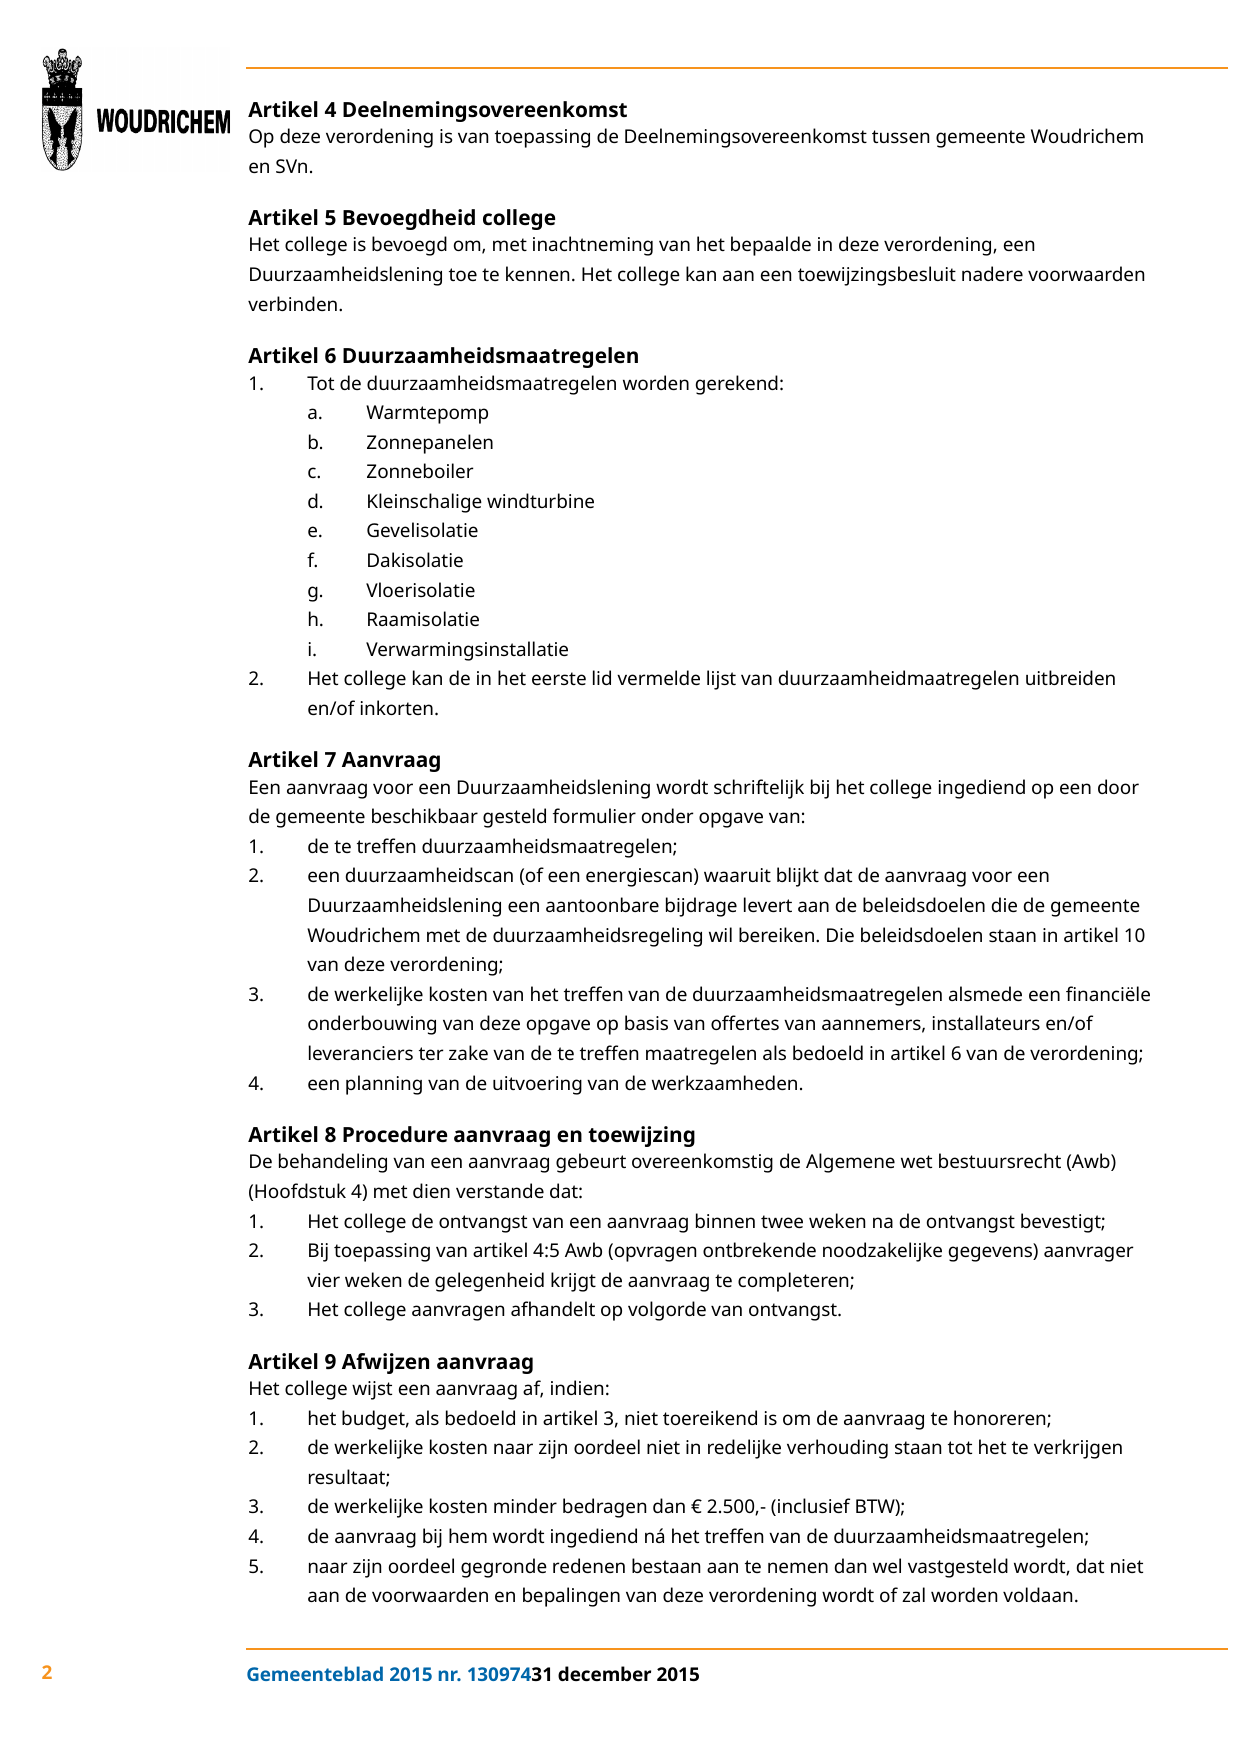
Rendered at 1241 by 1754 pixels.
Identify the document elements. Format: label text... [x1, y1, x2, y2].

text De behandeling van een aanvraag gebeurt overeenkomstig de Algemene wet bestuursrecht (Awb) (Hoofdstuk 4) met dien verstande dat: [248, 1149, 1152, 1204]
list Kleinschalige windturbine [307, 488, 1152, 514]
list Verwarmingsinstallatie [307, 636, 1152, 662]
list Het college kan de in het eerste lid vermelde lijst van duurzaamheidmaatregelen uitbreiden en/of inkorten. [248, 666, 1152, 721]
list een planning van de uitvoering van de werkzaamheden. [248, 1070, 1152, 1096]
text Artikel 6 Duurzaamheidsmaatregelen [248, 341, 1152, 370]
list Gevelisolatie [307, 518, 1152, 543]
list de te treffen duurzaamheidsmaatregelen; [248, 833, 1152, 859]
list Vloerisolatie [307, 577, 1152, 602]
list Warmtepomp [307, 399, 1152, 425]
list Het college de ontvangst van een aanvraag binnen twee weken na de ontvangst bevestigt; [248, 1208, 1152, 1233]
list de werkelijke kosten van het treffen van de duurzaamheidsmaatregelen alsmede een financiële onderbouwing van deze opgave op basis van offertes van aannemers, installateurs en/of leveranciers ter zake van de te treffen maatregelen als bedoeld in artikel 6 van de verordening; [248, 981, 1152, 1066]
list naar zijn oordeel gegronde redenen bestaan aan te nemen dan wel vastgesteld wordt, dat niet aan de voorwaarden en bepalingen van deze verordening wordt of zal worden voldaan. [248, 1553, 1152, 1608]
list Bij toepassing van artikel 4:5 Awb (opvragen ontbrekende noodzakelijke gegevens) aanvrager vier weken de gelegenheid krijgt de aanvraag te completeren; [248, 1237, 1152, 1293]
list Het college aanvragen afhandelt op volgorde van ontvangst. [248, 1297, 1152, 1322]
list de aanvraag bij hem wordt ingediend ná het treffen van de duurzaamheidsmaatregelen; [248, 1523, 1152, 1549]
text Een aanvraag voor een Duurzaamheidslening wordt schriftelijk bij het college ingediend op een door de gemeente beschikbaar gesteld formulier onder opgave van: [248, 774, 1152, 829]
list een duurzaamheidscan (of een energiescan) waaruit blijkt dat de aanvraag voor een Duurzaamheidslening een aantoonbare bijdrage levert aan de beleidsdoelen die de gemeente Woudrichem met de duurzaamheidsregeling wil bereiken. Die beleidsdoelen staan in artikel 10 van deze verordening; [248, 863, 1152, 977]
picture [41, 47, 231, 172]
text Artikel 8 Procedure aanvraag en toewijzing [248, 1120, 1152, 1149]
text Artikel 5 Bevoegdheid college [248, 203, 1152, 232]
text Het college is bevoegd om, met inachtneming van het bepaalde in deze verordening, een Duurzaamheidslening toe te kennen. Het college kan aan een toewijzingsbesluit nadere voorwaarden verbinden. [248, 232, 1152, 317]
list de werkelijke kosten naar zijn oordeel niet in redelijke verhouding staan tot het te verkrijgen resultaat; [248, 1434, 1152, 1490]
list Zonneboiler [307, 458, 1152, 484]
text Het college wijst een aanvraag af, indien: [248, 1375, 1152, 1401]
list Dakisolatie [307, 547, 1152, 573]
list Raamisolatie [307, 606, 1152, 632]
list Tot de duurzaamheidsmaatregelen worden gerekend: [248, 370, 1152, 395]
list Zonnepanelen [307, 429, 1152, 454]
list het budget, als bedoeld in artikel 3, niet toereikend is om de aanvraag te honoreren; [248, 1405, 1152, 1431]
text Op deze verordening is van toepassing de Deelnemingsovereenkomst tussen gemeente Woudrichem en SVn. [248, 123, 1152, 178]
text Artikel 7 Aanvraag [248, 746, 1152, 774]
list de werkelijke kosten minder bedragen dan € 2.500,- (inclusief BTW); [248, 1494, 1152, 1519]
text Artikel 9 Afwijzen aanvraag [248, 1347, 1152, 1375]
text Artikel 4 Deelnemingsovereenkomst [248, 95, 1152, 123]
